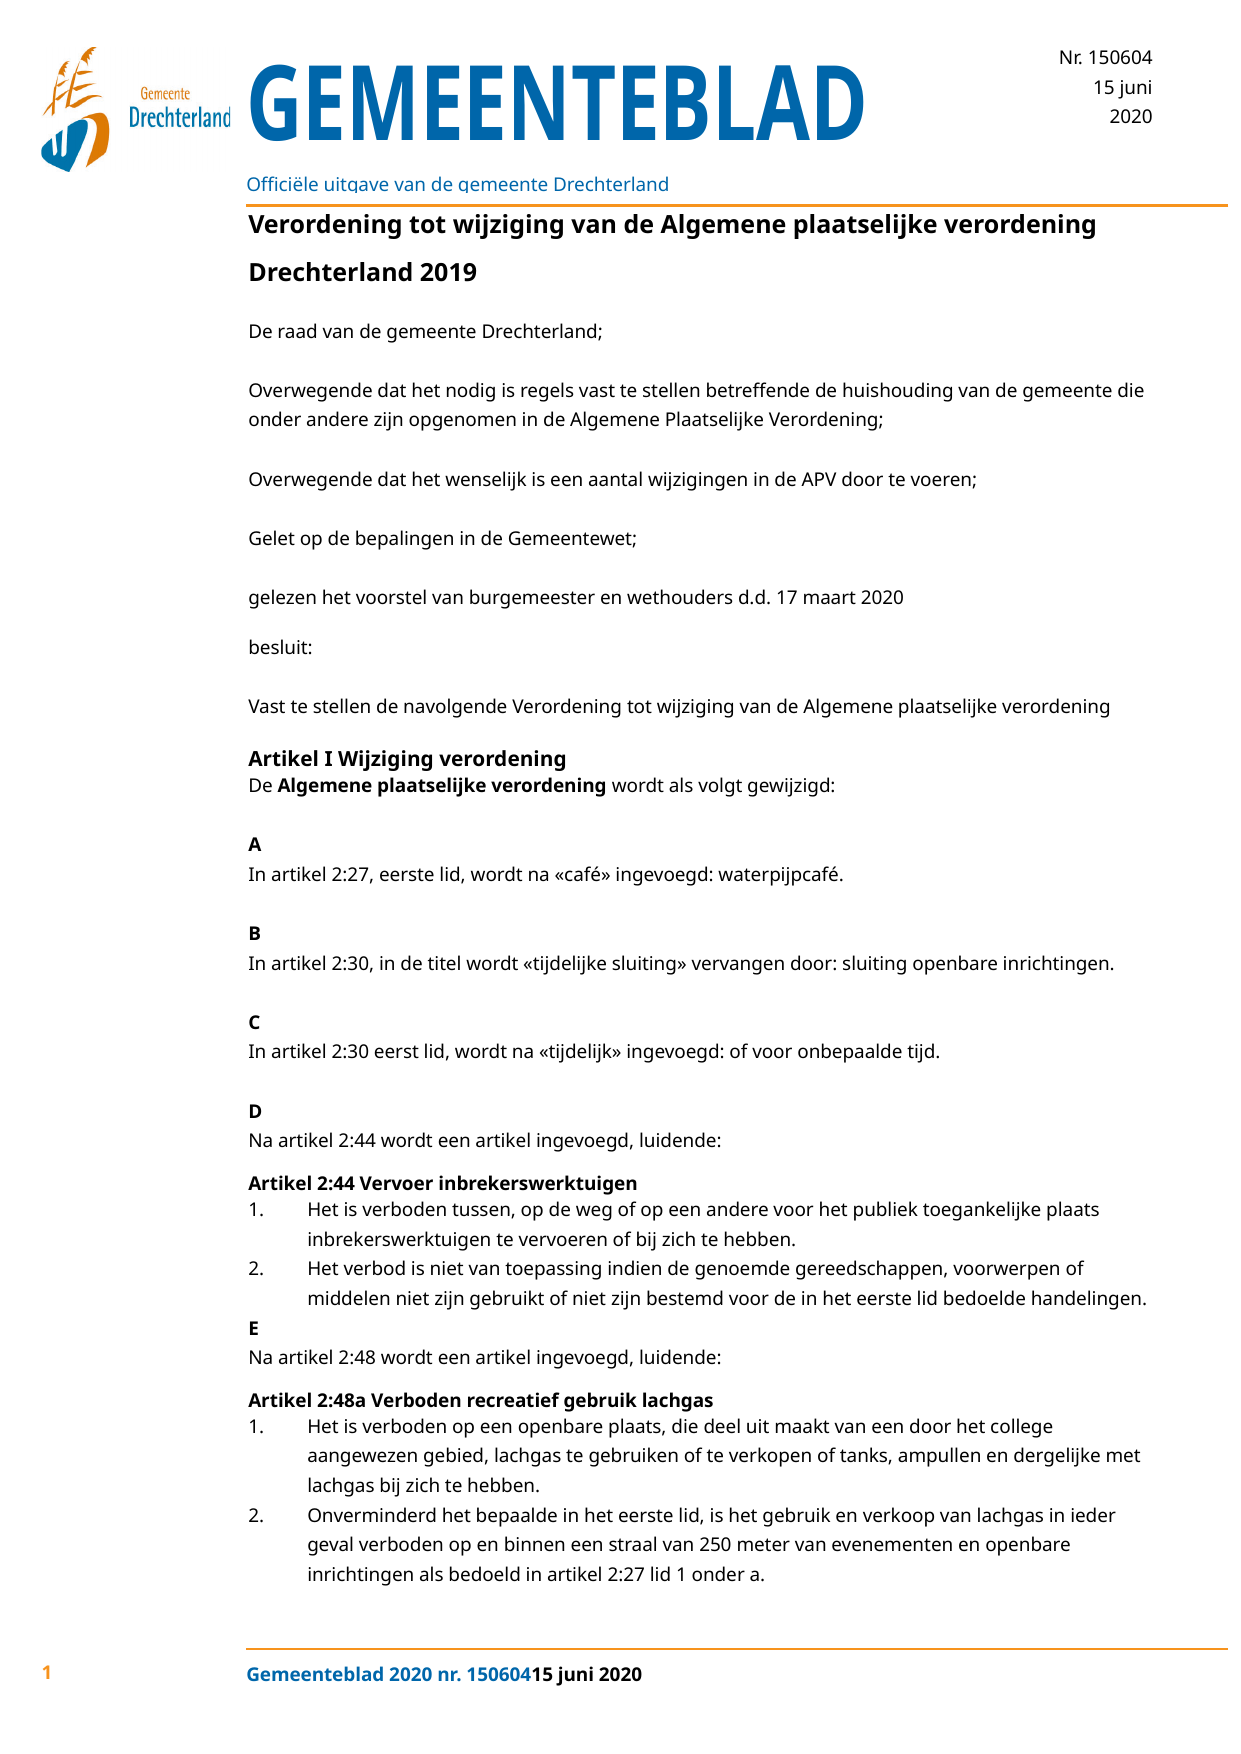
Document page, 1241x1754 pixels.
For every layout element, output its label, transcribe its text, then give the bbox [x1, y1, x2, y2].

text Overwegende dat het wenselijk is een aantal wijzigingen in de APV door te voeren; [248, 466, 1152, 492]
text Overwegende dat het nodig is regels vast te stellen betreffende de huishouding van de gemeente die onder andere zijn opgenomen in de Algemene Plaatselijke Verordening; [248, 377, 1152, 432]
text De Algemene plaatselijke verordening wordt als volgt gewijzigd: [248, 772, 1152, 798]
text De raad van de gemeente Drechterland; [248, 318, 1152, 344]
text In artikel 2:30 eerst lid, wordt na «tijdelijk» ingevoegd: of voor onbepaalde tijd. [248, 1039, 1152, 1064]
text Artikel I Wijziging verordening [248, 744, 1152, 772]
picture [41, 158, 64, 172]
text Na artikel 2:48 wordt een artikel ingevoegd, luidende: [248, 1344, 1152, 1370]
text besluit: [248, 634, 1152, 660]
list Het is verboden tussen, op de weg of op een andere voor het publiek toegankelijke plaats inbrekerswerktuigen te vervoeren of bij zich te hebben. [248, 1196, 1152, 1252]
text A [248, 832, 1152, 857]
text Vast te stellen de navolgende Verordening tot wijziging van de Algemene plaatselijke verordening [248, 694, 1152, 719]
picture [41, 47, 231, 172]
text Gelet op de bepalingen in de Gemeentewet; [248, 525, 1152, 551]
text Verordening tot wijziging van de Algemene plaatselijke verordening Drechterland 2019 [248, 207, 1152, 288]
text In artikel 2:27, eerste lid, wordt na «café» ingevoegd: waterpijpcafé. [248, 861, 1152, 887]
text Artikel 2:44 Vervoer inbrekerswerktuigen [248, 1171, 1152, 1196]
text gelezen het voorstel van burgemeester en wethouders d.d. 17 maart 2020 [248, 584, 1152, 610]
text In artikel 2:30, in de titel wordt «tijdelijke sluiting» vervangen door: sluiting openbare inrichtingen. [248, 950, 1152, 976]
picture [226, 115, 231, 124]
text Artikel 2:48a Verboden recreatief gebruik lachgas [248, 1387, 1152, 1413]
list Onverminderd het bepaalde in het eerste lid, is het gebruik en verkoop van lachgas in ieder geval verboden op en binnen een straal van 250 meter van evenementen en openbare inrichtingen als bedoeld in artikel 2:27 lid 1 onder a. [248, 1502, 1152, 1587]
text Na artikel 2:44 wordt een artikel ingevoegd, luidende: [248, 1127, 1152, 1153]
text C [248, 1009, 1152, 1035]
list Het verbod is niet van toepassing indien de genoemde gereedschappen, voorwerpen of middelen niet zijn gebruikt of niet zijn bestemd voor de in het eerste lid bedoelde handelingen. [248, 1256, 1152, 1311]
list Het is verboden op een openbare plaats, die deel uit maakt van een door het college aangewezen gebied, lachgas te gebruiken of te verkopen of tanks, ampullen en dergelijke met lachgas bij zich te hebben. [248, 1413, 1152, 1498]
text B [248, 920, 1152, 946]
text E [248, 1315, 1152, 1340]
text D [248, 1098, 1152, 1124]
